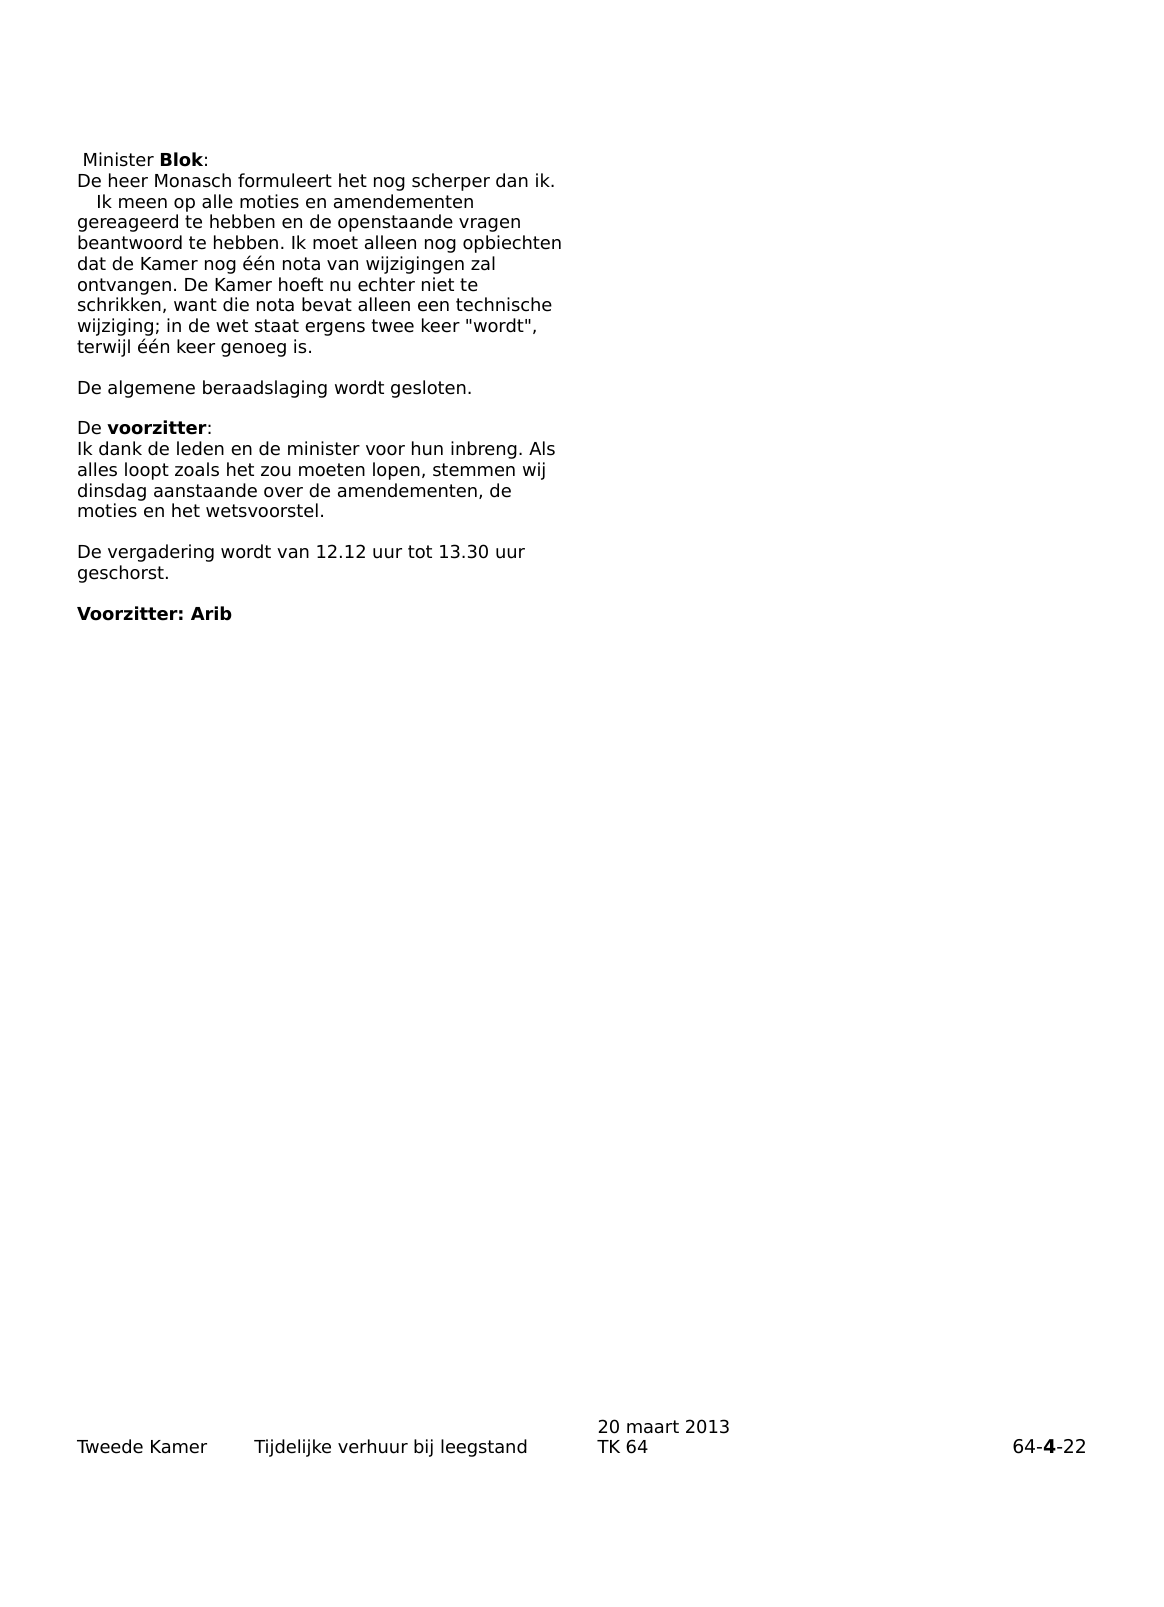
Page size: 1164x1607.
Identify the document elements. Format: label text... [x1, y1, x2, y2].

text De heer Monasch formuleert het nog scherper dan ik. [77, 171, 567, 192]
text Ik dank de leden en de minister voor hun inbreng. Als alles loopt zoals het zou moeten lopen, stemmen wij dinsdag aanstaande over de amendementen, de moties en het wetsvoorstel. [77, 439, 567, 522]
text De algemene beraadslaging wordt gesloten. [77, 377, 567, 398]
text Minister Blok: [77, 150, 567, 171]
text Ik meen op alle moties en amendementen gereageerd te hebben en de openstaande vragen beantwoord te hebben. Ik moet alleen nog opbiechten dat de Kamer nog één nota van wijzigingen zal ontvangen. De Kamer hoeft nu echter niet te schrikken, want die nota bevat alleen een technische wijziging; in de wet staat ergens twee keer "wordt", terwijl één keer genoeg is. [77, 192, 567, 357]
text Voorzitter: Arib [77, 603, 567, 624]
text De vergadering wordt van 12.12 uur tot 13.30 uur geschorst. [77, 542, 567, 583]
text De voorzitter: [77, 418, 567, 439]
